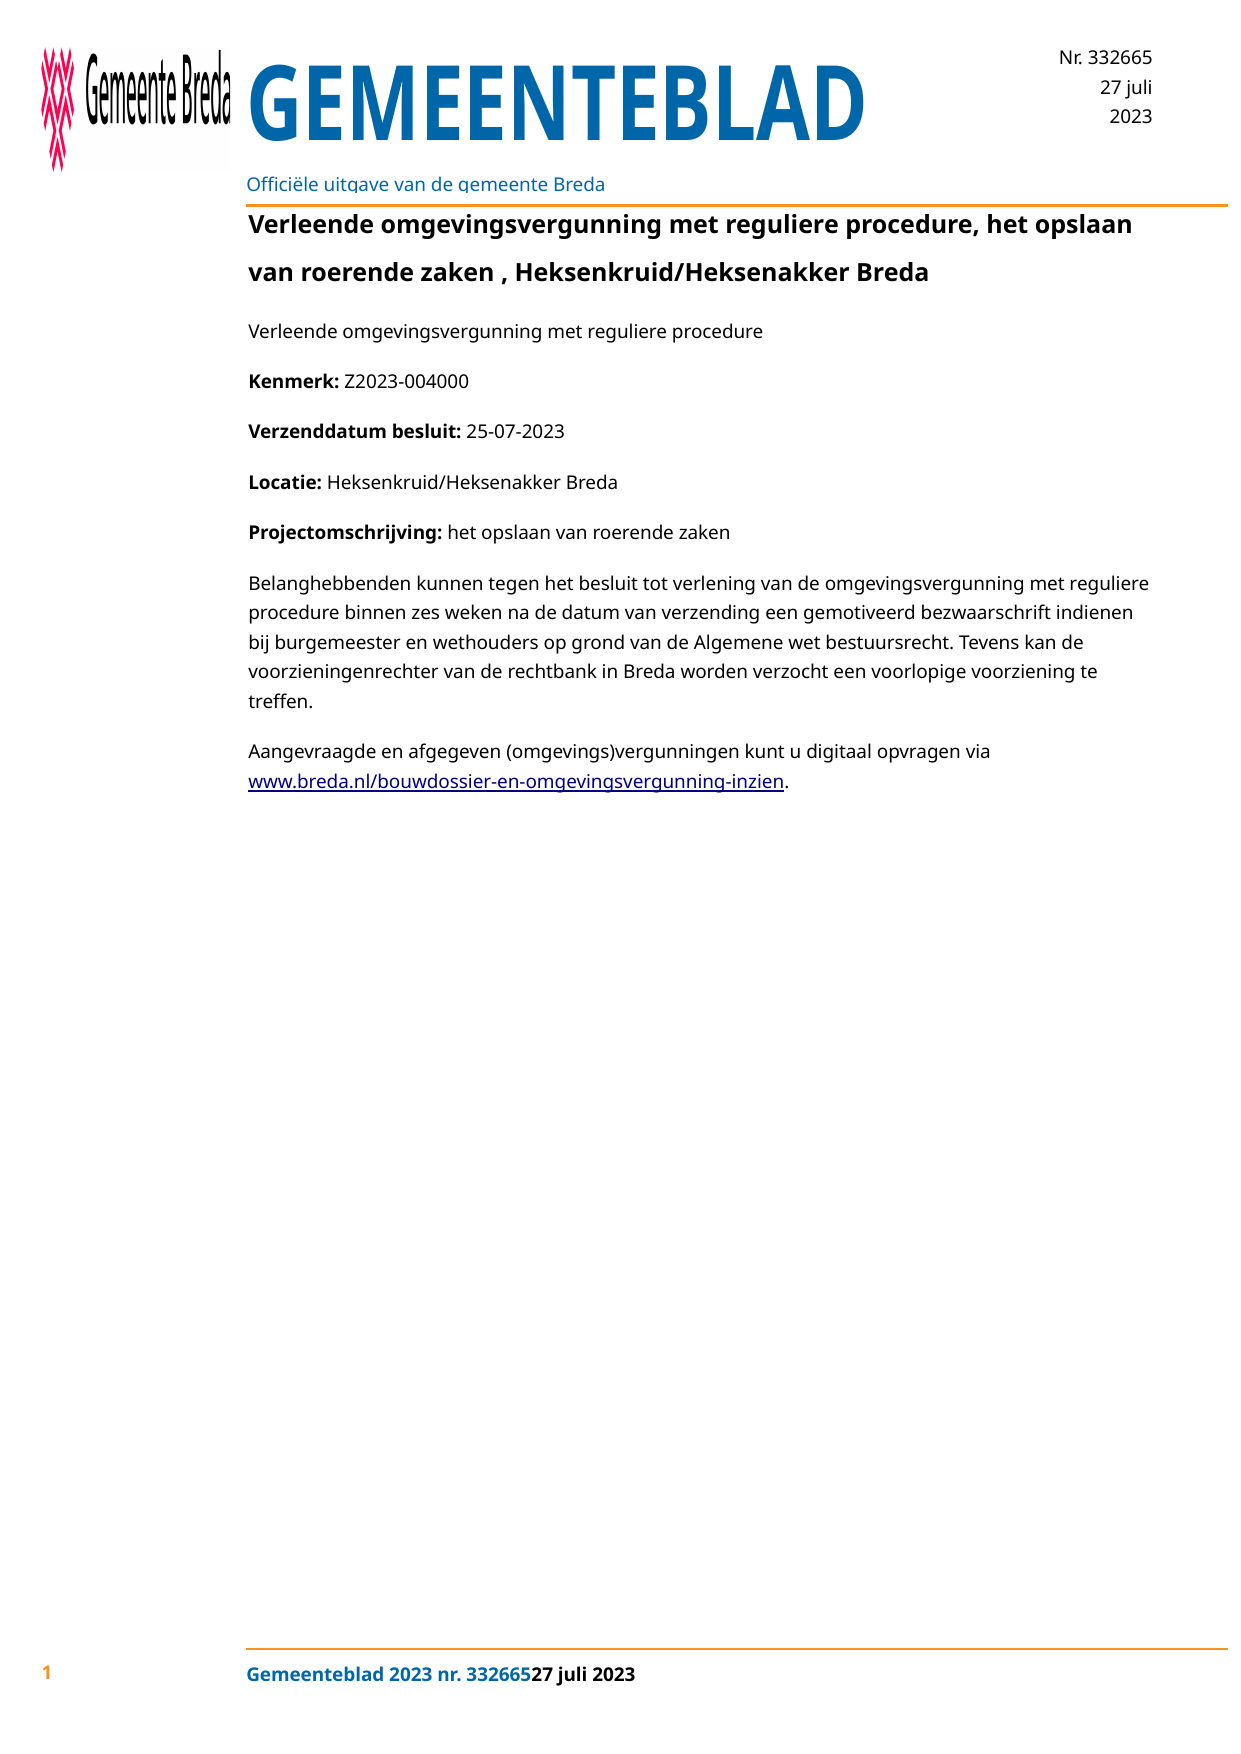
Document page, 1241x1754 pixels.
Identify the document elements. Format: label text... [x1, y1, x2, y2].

text Aangevraagde en afgegeven (omgevings)vergunningen kunt u digitaal opvragen via www.breda.nl/bouwdossier-en-omgevingsvergunning-inzien. [248, 739, 1152, 794]
picture [41, 47, 231, 172]
text Locatie: Heksenkruid/Heksenakker Breda [248, 469, 1152, 495]
text Kenmerk: Z2023-004000 [248, 368, 1152, 394]
text Verleende omgevingsvergunning met reguliere procedure [248, 318, 1152, 344]
text Belanghebbenden kunnen tegen het besluit tot verlening van de omgevingsvergunning met reguliere procedure binnen zes weken na de datum van verzending een gemotiveerd bezwaarschrift indienen bij burgemeester en wethouders op grond van de Algemene wet bestuursrecht. Tevens kan de voorzieningenrechter van de rechtbank in Breda worden verzocht een voorlopige voorziening te treffen. [248, 570, 1152, 714]
text Projectomschrijving: het opslaan van roerende zaken [248, 519, 1152, 545]
text Verleende omgevingsvergunning met reguliere procedure, het opslaan van roerende zaken , Heksenkruid/Heksenakker Breda [248, 207, 1152, 288]
text Verzenddatum besluit: 25-07-2023 [248, 419, 1152, 444]
